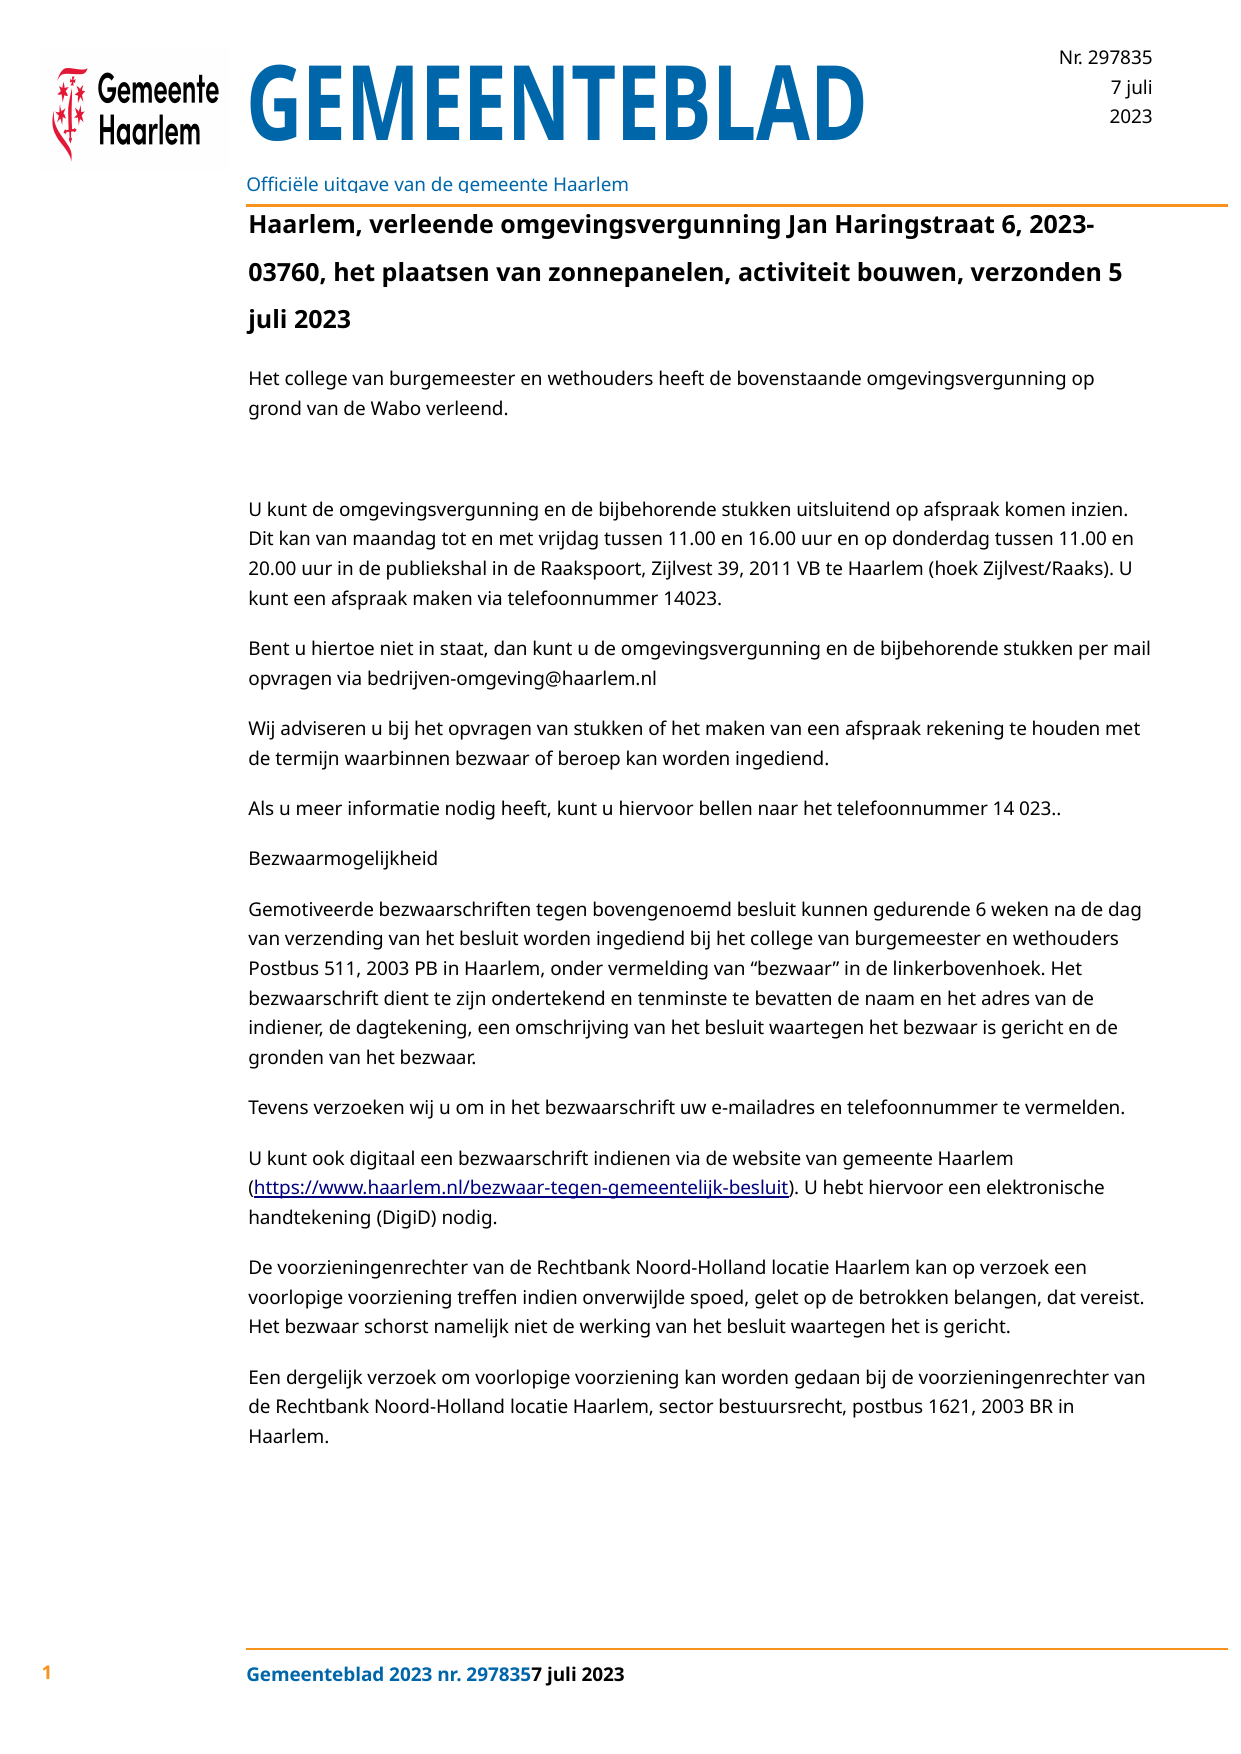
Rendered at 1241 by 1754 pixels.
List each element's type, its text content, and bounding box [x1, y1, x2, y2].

text Een dergelijk verzoek om voorlopige voorziening kan worden gedaan bij de voorzieningenrechter van de Rechtbank Noord-Holland locatie Haarlem, sector bestuursrecht, postbus 1621, 2003 BR in Haarlem. [248, 1364, 1152, 1449]
text Het college van burgemeester en wethouders heeft de bovenstaande omgevingsvergunning op grond van de Wabo verleend. [248, 366, 1152, 421]
text Haarlem, verleende omgevingsvergunning Jan Haringstraat 6, 2023-03760, het plaatsen van zonnepanelen, activiteit bouwen, verzonden 5 juli 2023 [248, 207, 1152, 336]
text Wij adviseren u bij het opvragen van stukken of het maken van een afspraak rekening te houden met de termijn waarbinnen bezwaar of beroep kan worden ingediend. [248, 715, 1152, 770]
text U kunt de omgevingsvergunning en de bijbehorende stukken uitsluitend op afspraak komen inzien. Dit kan van maandag tot en met vrijdag tussen 11.00 en 16.00 uur en op donderdag tussen 11.00 en 20.00 uur in de publiekshal in de Raakspoort, Zijlvest 39, 2011 VB te Haarlem (hoek Zijlvest/Raaks). U kunt een afspraak maken via telefoonnummer 14023. [248, 496, 1152, 610]
text Gemotiveerde bezwaarschriften tegen bovengenoemd besluit kunnen gedurende 6 weken na de dag van verzending van het besluit worden ingediend bij het college van burgemeester en wethouders Postbus 511, 2003 PB in Haarlem, onder vermelding van “bezwaar” in de linkerbovenhoek. Het bezwaarschrift dient te zijn ondertekend en tenminste te bevatten de naam en het adres van de indiener, de dagtekening, een omschrijving van het besluit waartegen het bezwaar is gericht en de gronden van het bezwaar. [248, 896, 1152, 1069]
text Als u meer informatie nodig heeft, kunt u hiervoor bellen naar het telefoonnummer 14 023.. [248, 795, 1152, 821]
text U kunt ook digitaal een bezwaarschrift indienen via de website van gemeente Haarlem (https://www.haarlem.nl/bezwaar-tegen-gemeentelijk-besluit). U hebt hiervoor een elektronische handtekening (DigiD) nodig. [248, 1145, 1152, 1229]
text Bezwaarmogelijkheid [248, 846, 1152, 871]
picture [41, 47, 231, 172]
text Bent u hiertoe niet in staat, dan kunt u de omgevingsvergunning en de bijbehorende stukken per mail opvragen via bedrijven-omgeving@haarlem.nl [248, 635, 1152, 690]
text Tevens verzoeken wij u om in het bezwaarschrift uw e-mailadres en telefoonnummer te vermelden. [248, 1094, 1152, 1120]
text De voorzieningenrechter van de Rechtbank Noord-Holland locatie Haarlem kan op verzoek een voorlopige voorziening treffen indien onverwijlde spoed, gelet op de betrokken belangen, dat vereist. Het bezwaar schorst namelijk niet de werking van het besluit waartegen het is gericht. [248, 1254, 1152, 1339]
